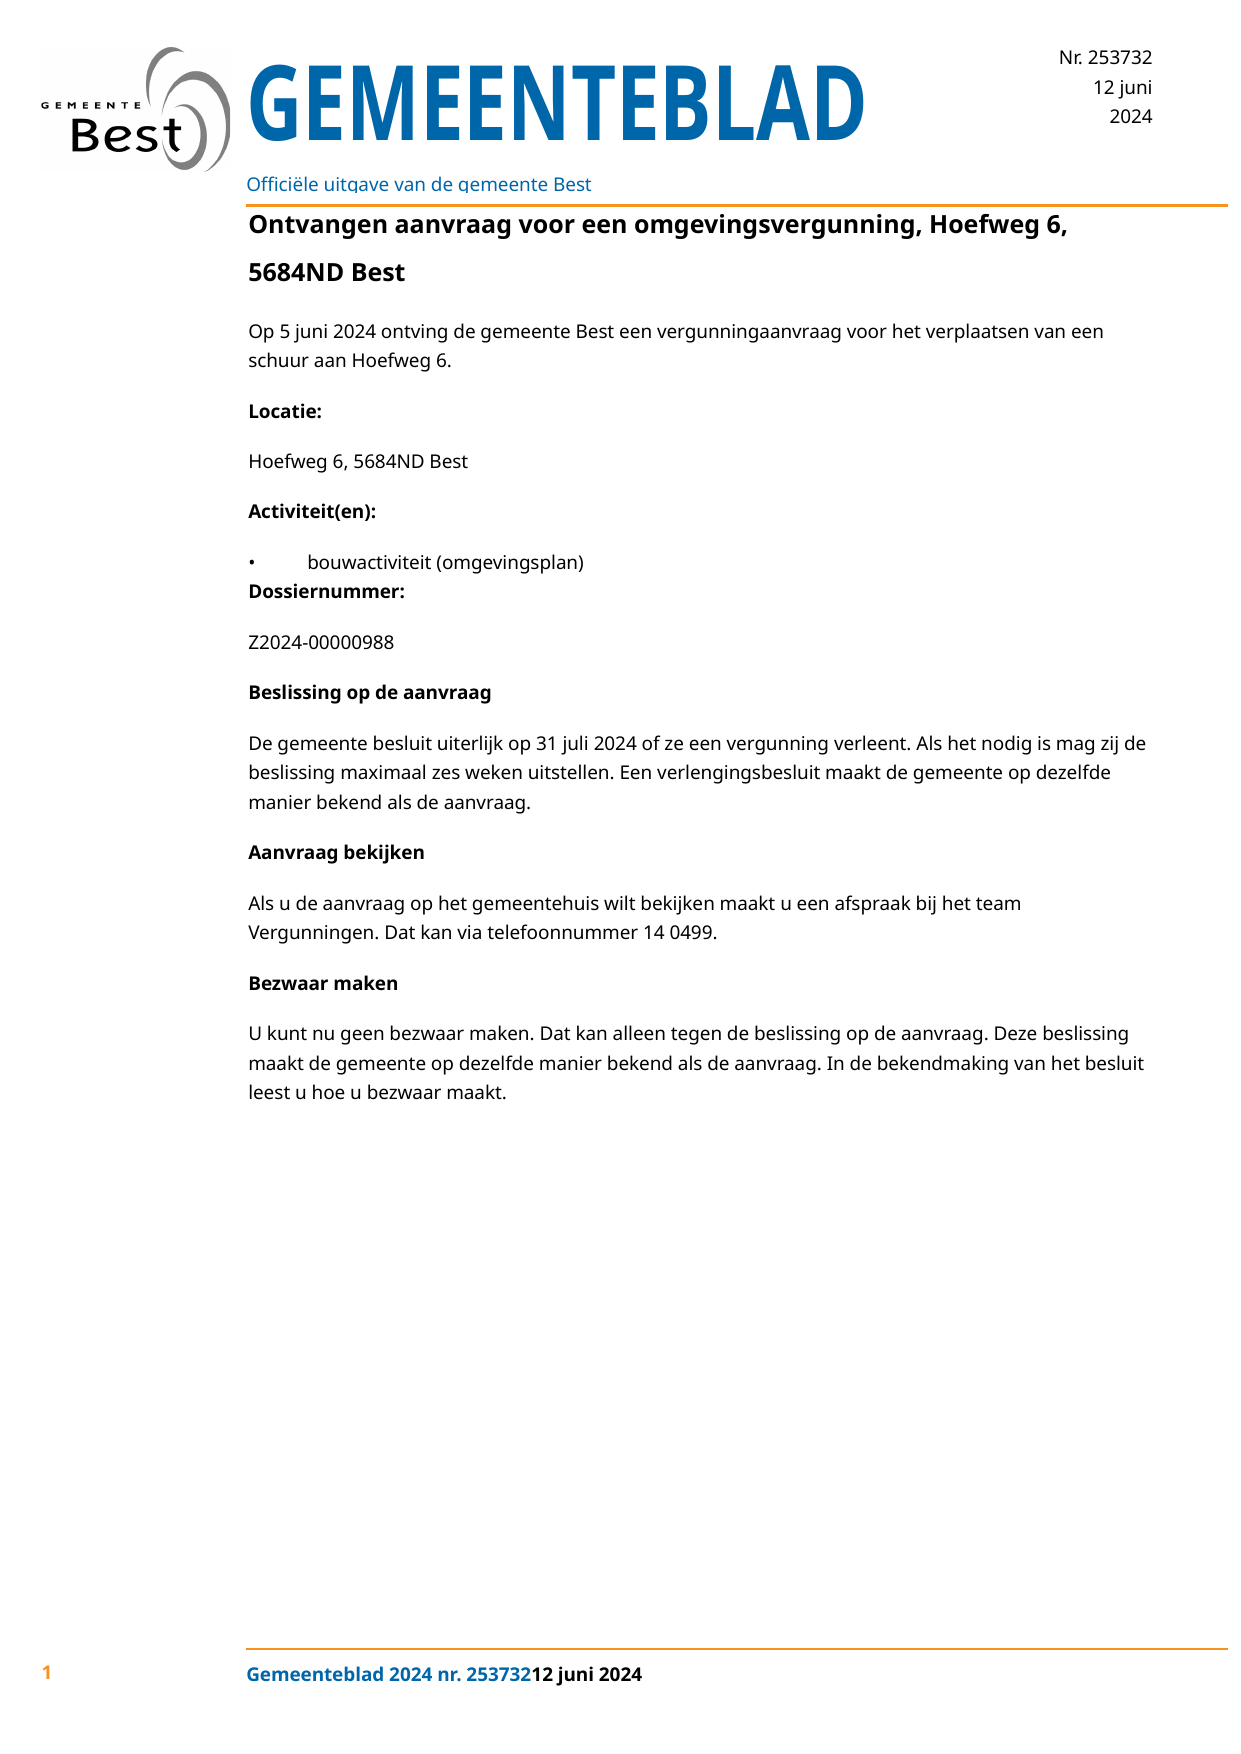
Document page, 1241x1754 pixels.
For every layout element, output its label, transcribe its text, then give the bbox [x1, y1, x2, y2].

text Dossiernummer: [248, 579, 1152, 604]
text Bezwaar maken [248, 970, 1152, 996]
text Ontvangen aanvraag voor een omgevingsvergunning, Hoefweg 6, 5684ND Best [248, 207, 1152, 288]
text Op 5 juni 2024 ontving de gemeente Best een vergunningaanvraag voor het verplaatsen van een schuur aan Hoefweg 6. [248, 318, 1152, 373]
list bouwactiviteit (omgevingsplan) [248, 549, 1152, 575]
text Als u de aanvraag op het gemeentehuis wilt bekijken maakt u een afspraak bij het team Vergunningen. Dat kan via telefoonnummer 14 0499. [248, 890, 1152, 945]
text Z2024-00000988 [248, 629, 1152, 655]
text Beslissing op de aanvraag [248, 679, 1152, 705]
text Activiteit(en): [248, 499, 1152, 524]
text Locatie: [248, 398, 1152, 424]
text Hoefweg 6, 5684ND Best [248, 448, 1152, 474]
text U kunt nu geen bezwaar maken. Dat kan alleen tegen de beslissing op de aanvraag. Deze beslissing maakt de gemeente op dezelfde manier bekend als de aanvraag. In de bekendmaking van het besluit leest u hoe u bezwaar maakt. [248, 1020, 1152, 1105]
text Aanvraag bekijken [248, 839, 1152, 865]
picture [41, 47, 231, 172]
text De gemeente besluit uiterlijk op 31 juli 2024 of ze een vergunning verleent. Als het nodig is mag zij de beslissing maximaal zes weken uitstellen. Een verlengingsbesluit maakt de gemeente op dezelfde manier bekend als de aanvraag. [248, 730, 1152, 815]
